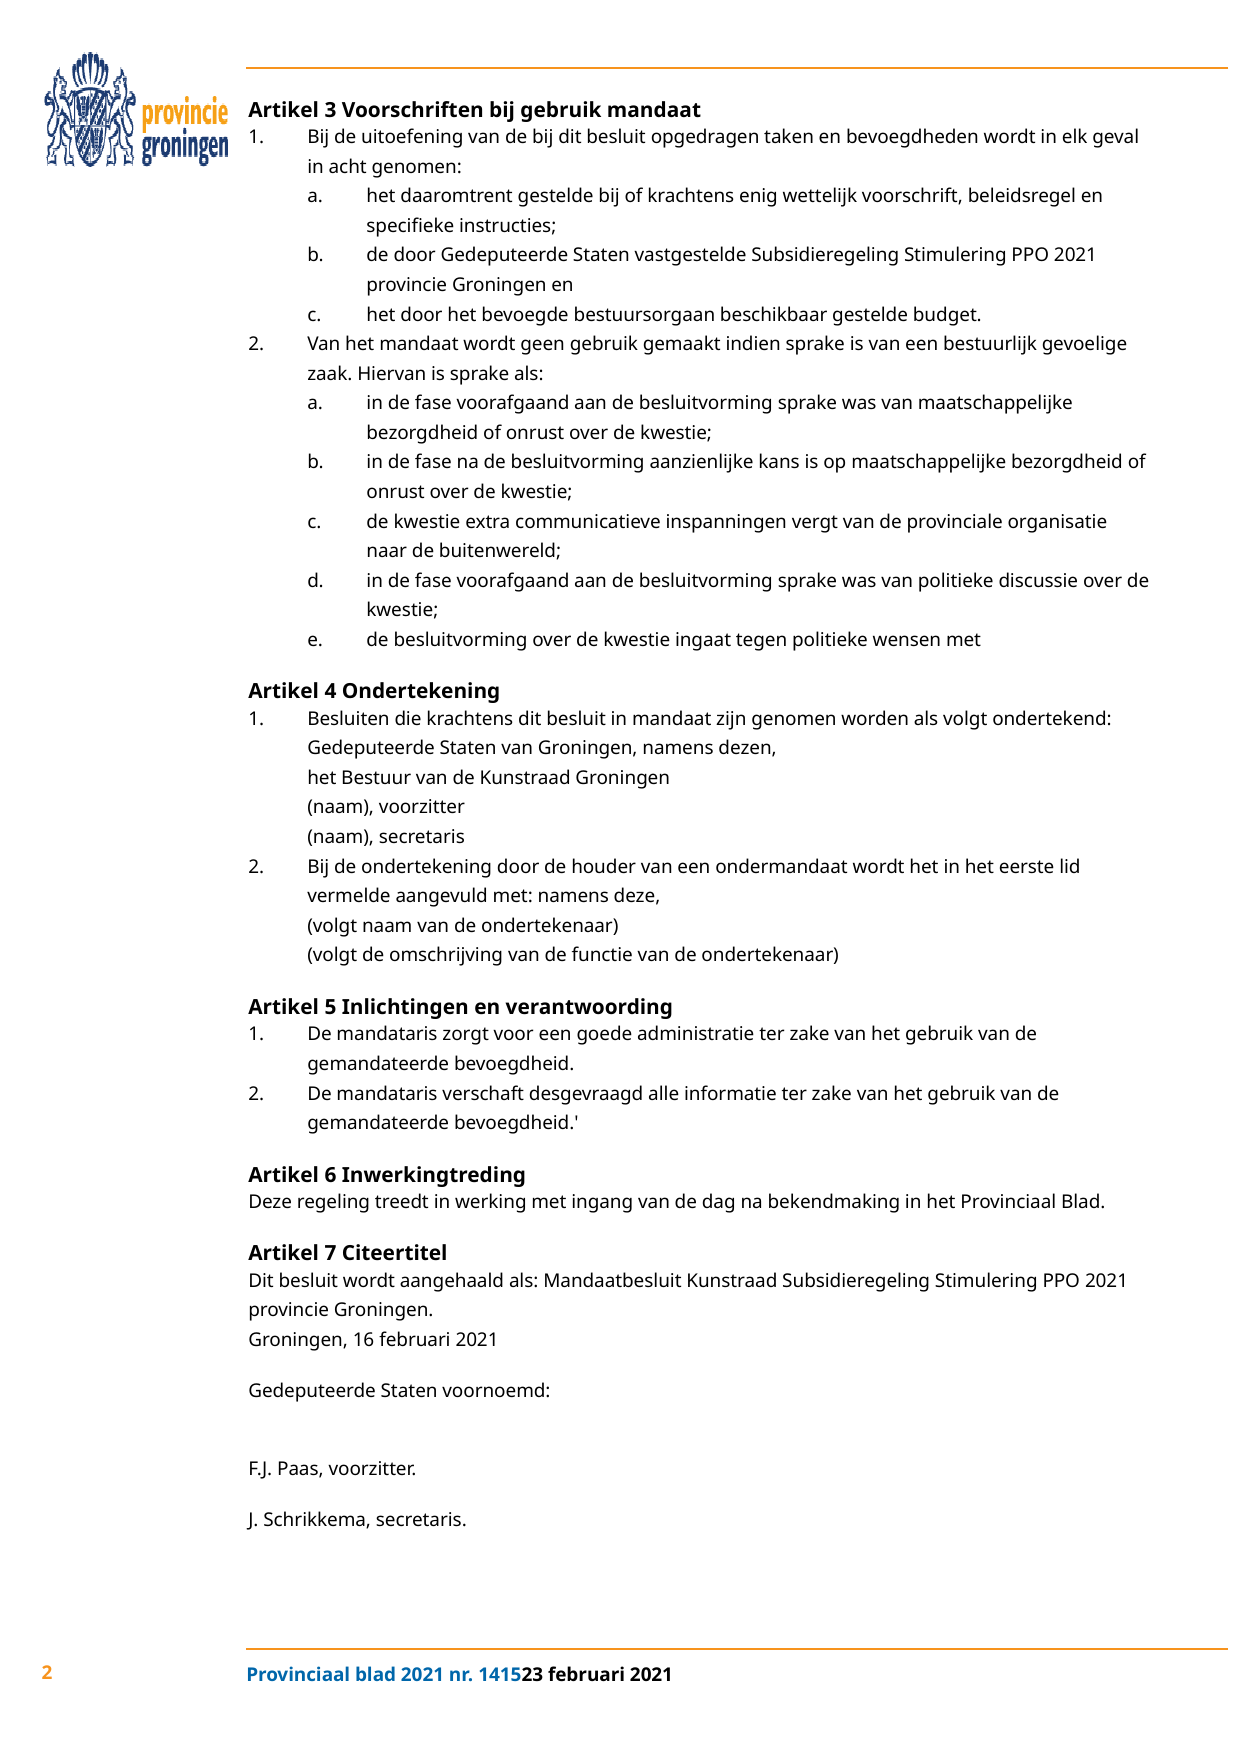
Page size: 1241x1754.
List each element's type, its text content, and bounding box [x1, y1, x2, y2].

text Dit besluit wordt aangehaald als: Mandaatbesluit Kunstraad Subsidieregeling Stimulering PPO 2021 provincie Groningen. [248, 1267, 1152, 1322]
text Artikel 7 Citeertitel [248, 1238, 1152, 1267]
text Deze regeling treedt in werking met ingang van de dag na bekendmaking in het Provinciaal Blad. [248, 1188, 1152, 1214]
text Artikel 6 Inwerkingtreding [248, 1160, 1152, 1188]
list (naam), secretaris [248, 823, 1152, 849]
list De mandataris verschaft desgevraagd alle informatie ter zake van het gebruik van de gemandateerde bevoegdheid.' [248, 1080, 1152, 1135]
text Gedeputeerde Staten voornoemd: [248, 1378, 1152, 1403]
list Bij de ondertekening door de houder van een ondermandaat wordt het in het eerste lid vermelde aangevuld met: namens deze, [248, 853, 1152, 908]
list Van het mandaat wordt geen gebruik gemaakt indien sprake is van een bestuurlijk gevoelige zaak. Hiervan is sprake als: [248, 330, 1152, 386]
text Artikel 4 Ondertekening [248, 677, 1152, 705]
list (volgt de omschrijving van de functie van de ondertekenaar) [248, 942, 1152, 967]
list in de fase voorafgaand aan de besluitvorming sprake was van maatschappelijke bezorgdheid of onrust over de kwestie; [307, 389, 1152, 445]
list de besluitvorming over de kwestie ingaat tegen politieke wensen met [307, 626, 1152, 652]
list de kwestie extra communicatieve inspanningen vergt van de provinciale organisatie naar de buitenwereld; [307, 508, 1152, 563]
text Artikel 5 Inlichtingen en verantwoording [248, 992, 1152, 1021]
list in de fase voorafgaand aan de besluitvorming sprake was van politieke discussie over de kwestie; [307, 567, 1152, 622]
list de door Gedeputeerde Staten vastgestelde Subsidieregeling Stimulering PPO 2021 provincie Groningen en [307, 242, 1152, 297]
list De mandataris zorgt voor een goede administratie ter zake van het gebruik van de gemandateerde bevoegdheid. [248, 1021, 1152, 1076]
picture [41, 47, 231, 172]
list in de fase na de besluitvorming aanzienlijke kans is op maatschappelijke bezorgdheid of onrust over de kwestie; [307, 449, 1152, 504]
text Artikel 3 Voorschriften bij gebruik mandaat [248, 95, 1152, 123]
list Bij de uitoefening van de bij dit besluit opgedragen taken en bevoegdheden wordt in elk geval in acht genomen: [248, 123, 1152, 178]
text F.J. Paas, voorzitter. [248, 1455, 1152, 1481]
list het Bestuur van de Kunstraad Groningen [248, 764, 1152, 790]
list het door het bevoegde bestuursorgaan beschikbaar gestelde budget. [307, 301, 1152, 326]
list Besluiten die krachtens dit besluit in mandaat zijn genomen worden als volgt ondertekend: [248, 705, 1152, 731]
list Gedeputeerde Staten van Groningen, namens dezen, [248, 734, 1152, 760]
text J. Schrikkema, secretaris. [248, 1506, 1152, 1532]
text Groningen, 16 februari 2021 [248, 1326, 1152, 1352]
list (volgt naam van de ondertekenaar) [248, 912, 1152, 938]
list (naam), voorzitter [248, 794, 1152, 819]
list het daaromtrent gestelde bij of krachtens enig wettelijk voorschrift, beleidsregel en specifieke instructies; [307, 182, 1152, 238]
